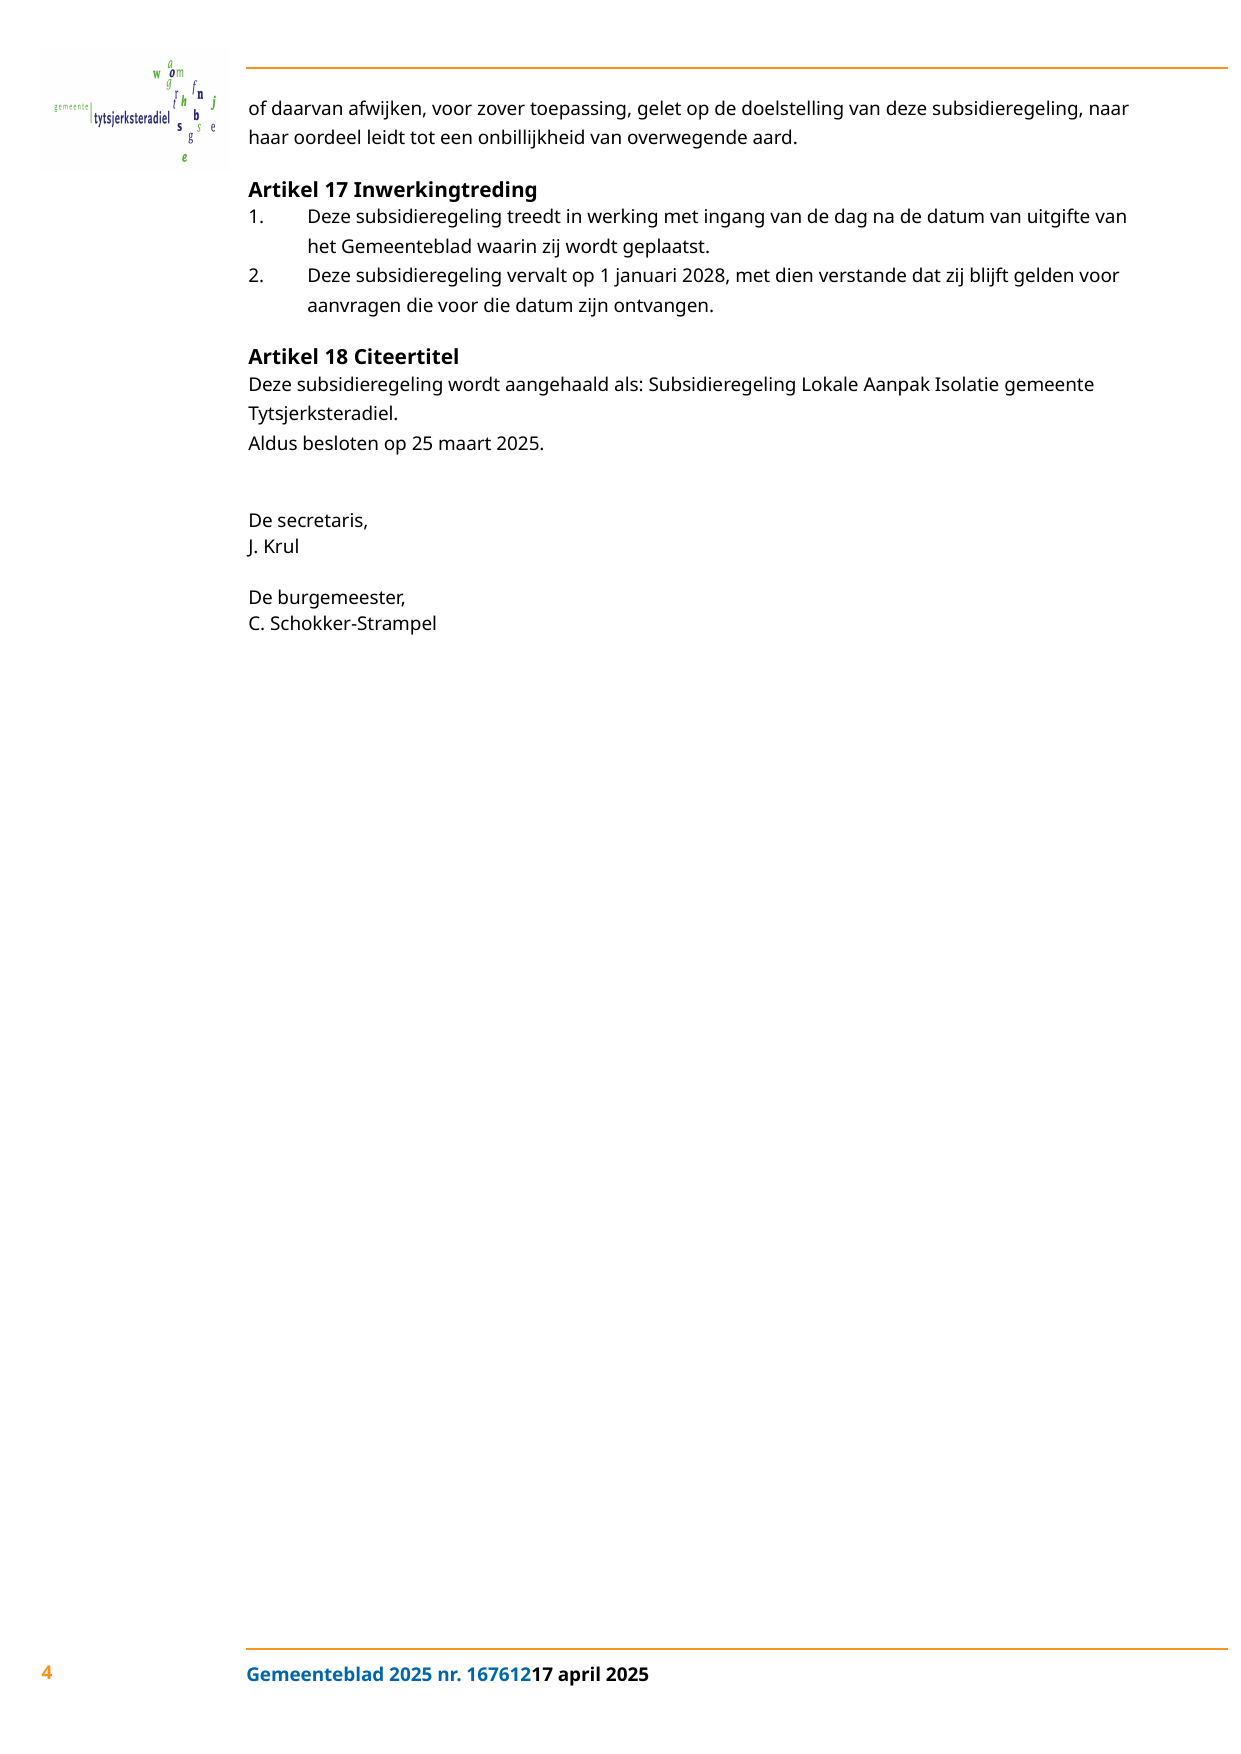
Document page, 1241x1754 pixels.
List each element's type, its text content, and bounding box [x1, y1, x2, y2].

text of daarvan afwijken, voor zover toepassing, gelet op de doelstelling van deze subsidieregeling, naar haar oordeel leidt tot een onbillijkheid van overwegende aard. [248, 95, 1152, 150]
text De burgemeester, [248, 584, 1152, 610]
text Artikel 17 Inwerkingtreding [248, 175, 1152, 203]
picture [41, 47, 231, 172]
list Deze subsidieregeling treedt in werking met ingang van de dag na de datum van uitgifte van het Gemeenteblad waarin zij wordt geplaatst. [248, 203, 1152, 258]
text De secretaris, [248, 507, 1152, 533]
list Deze subsidieregeling vervalt op 1 januari 2028, met dien verstande dat zij blijft gelden voor aanvragen die voor die datum zijn ontvangen. [248, 262, 1152, 318]
text Artikel 18 Citeertitel [248, 342, 1152, 371]
text Aldus besloten op 25 maart 2025. [248, 430, 1152, 456]
text Deze subsidieregeling wordt aangehaald als: Subsidieregeling Lokale Aanpak Isolatie gemeente Tytsjerksteradiel. [248, 371, 1152, 426]
text J. Krul [248, 533, 1152, 559]
text C. Schokker-Strampel [248, 610, 1152, 636]
